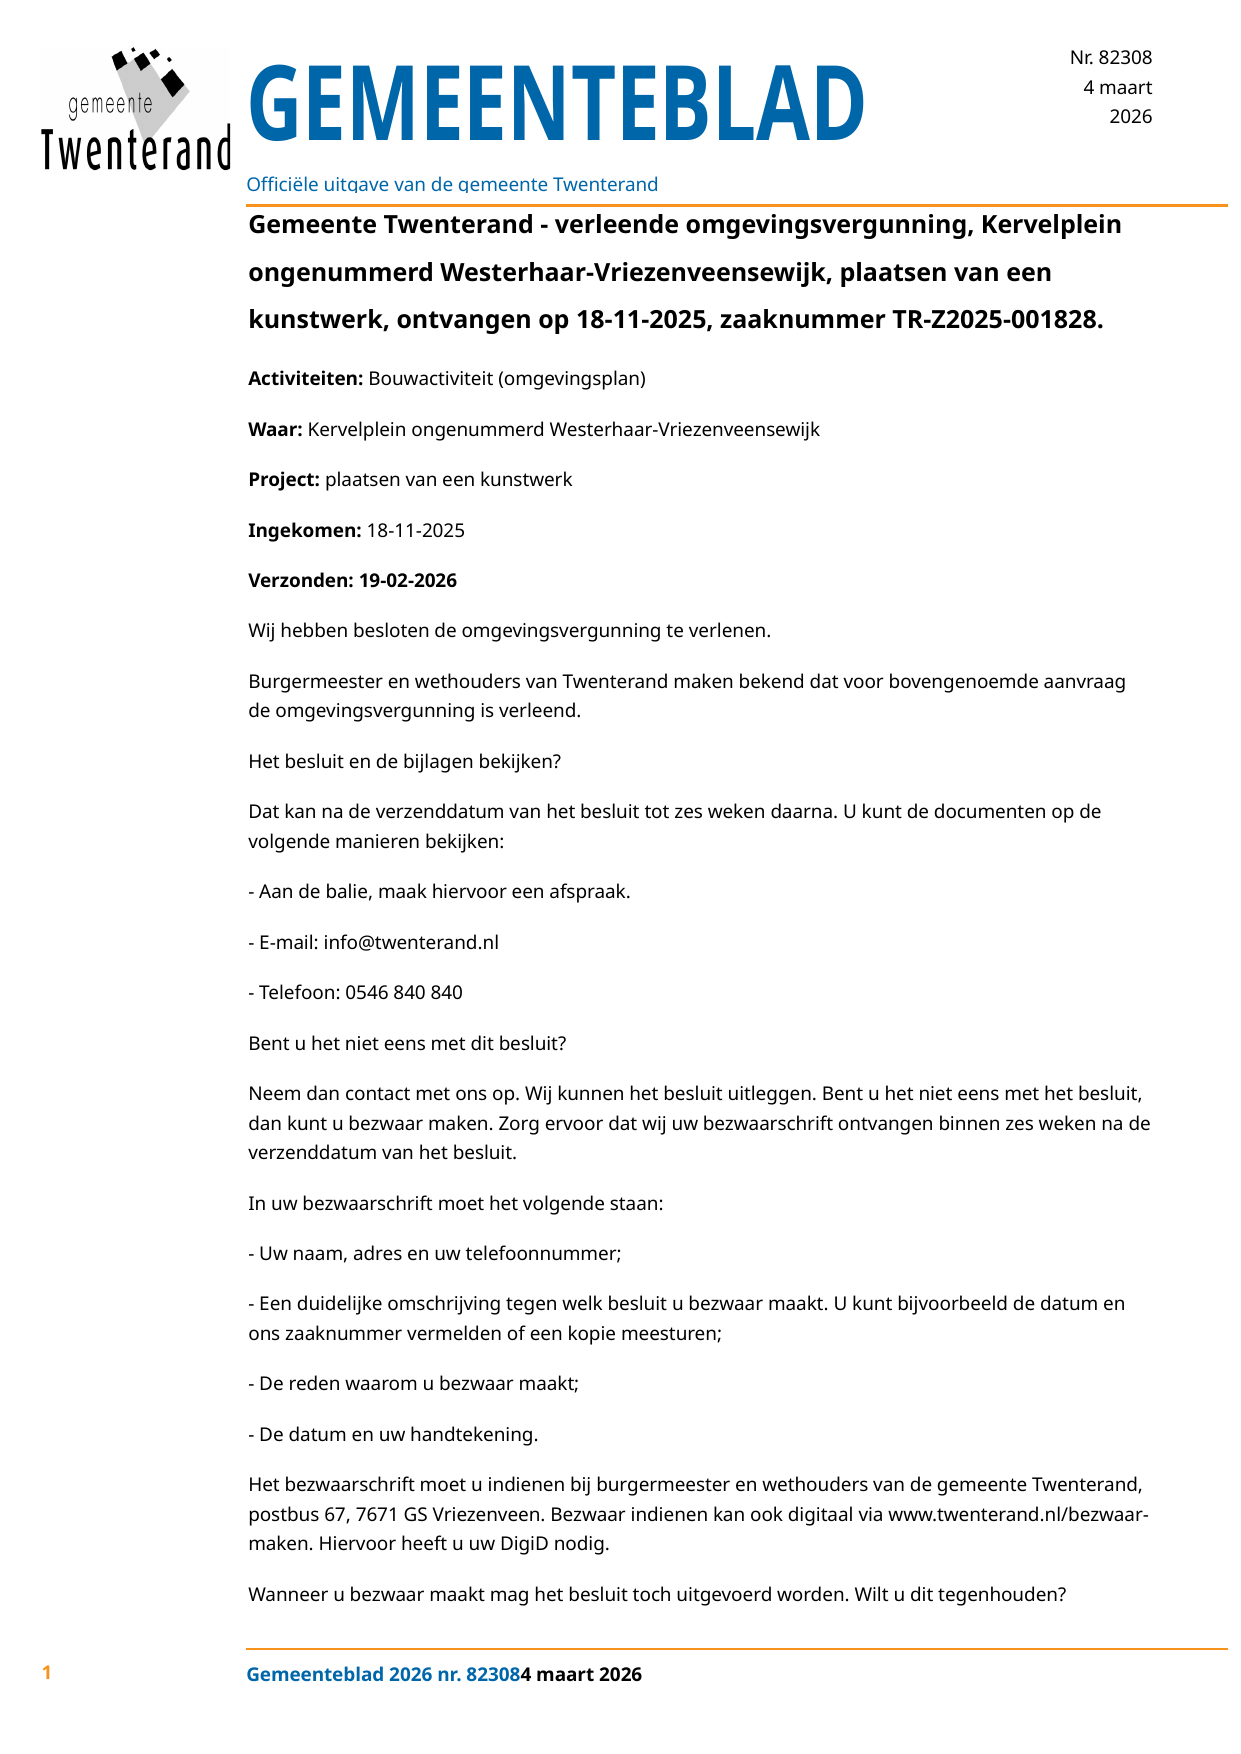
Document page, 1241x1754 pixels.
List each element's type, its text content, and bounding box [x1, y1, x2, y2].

text Project: plaatsen van een kunstwerk [248, 466, 1152, 492]
text Gemeente Twenterand - verleende omgevingsvergunning, Kervelplein ongenummerd Westerhaar-Vriezenveensewijk, plaatsen van een kunstwerk, ontvangen op 18-11-2025, zaaknummer TR-Z2025-001828. [248, 207, 1152, 336]
text Waar: Kervelplein ongenummerd Westerhaar-Vriezenveensewijk [248, 416, 1152, 442]
text Dat kan na de verzenddatum van het besluit tot zes weken daarna. U kunt de documenten op de volgende manieren bekijken: [248, 798, 1152, 854]
text Wanneer u bezwaar maakt mag het besluit toch uitgevoerd worden. Wilt u dit tegenhouden? [248, 1581, 1152, 1607]
text Burgermeester en wethouders van Twenterand maken bekend dat voor bovengenoemde aanvraag de omgevingsvergunning is verleend. [248, 668, 1152, 723]
text - De reden waarom u bezwaar maakt; [248, 1371, 1152, 1396]
text In uw bezwaarschrift moet het volgende staan: [248, 1190, 1152, 1215]
text - De datum en uw handtekening. [248, 1421, 1152, 1447]
text Bent u het niet eens met dit besluit? [248, 1030, 1152, 1055]
text Verzonden: 19-02-2026 [248, 567, 1152, 593]
text - Telefoon: 0546 840 840 [248, 979, 1152, 1005]
text Het bezwaarschrift moet u indienen bij burgermeester en wethouders van de gemeente Twenterand, postbus 67, 7671 GS Vriezenveen. Bezwaar indienen kan ook digitaal via www.twenterand.nl/bezwaar-maken. Hiervoor heeft u uw DigiD nodig. [248, 1471, 1152, 1556]
text - E-mail: info@twenterand.nl [248, 929, 1152, 954]
text Activiteiten: Bouwactiviteit (omgevingsplan) [248, 366, 1152, 391]
picture [41, 47, 231, 172]
text Neem dan contact met ons op. Wij kunnen het besluit uitleggen. Bent u het niet eens met het besluit, dan kunt u bezwaar maken. Zorg ervoor dat wij uw bezwaarschrift ontvangen binnen zes weken na de verzenddatum van het besluit. [248, 1080, 1152, 1165]
text Het besluit en de bijlagen bekijken? [248, 748, 1152, 774]
text Ingekomen: 18-11-2025 [248, 517, 1152, 542]
text - Een duidelijke omschrijving tegen welk besluit u bezwaar maakt. U kunt bijvoorbeeld de datum en ons zaaknummer vermelden of een kopie meesturen; [248, 1291, 1152, 1346]
text Wij hebben besloten de omgevingsvergunning te verlenen. [248, 618, 1152, 643]
text - Aan de balie, maak hiervoor een afspraak. [248, 878, 1152, 904]
text - Uw naam, adres en uw telefoonnummer; [248, 1240, 1152, 1266]
